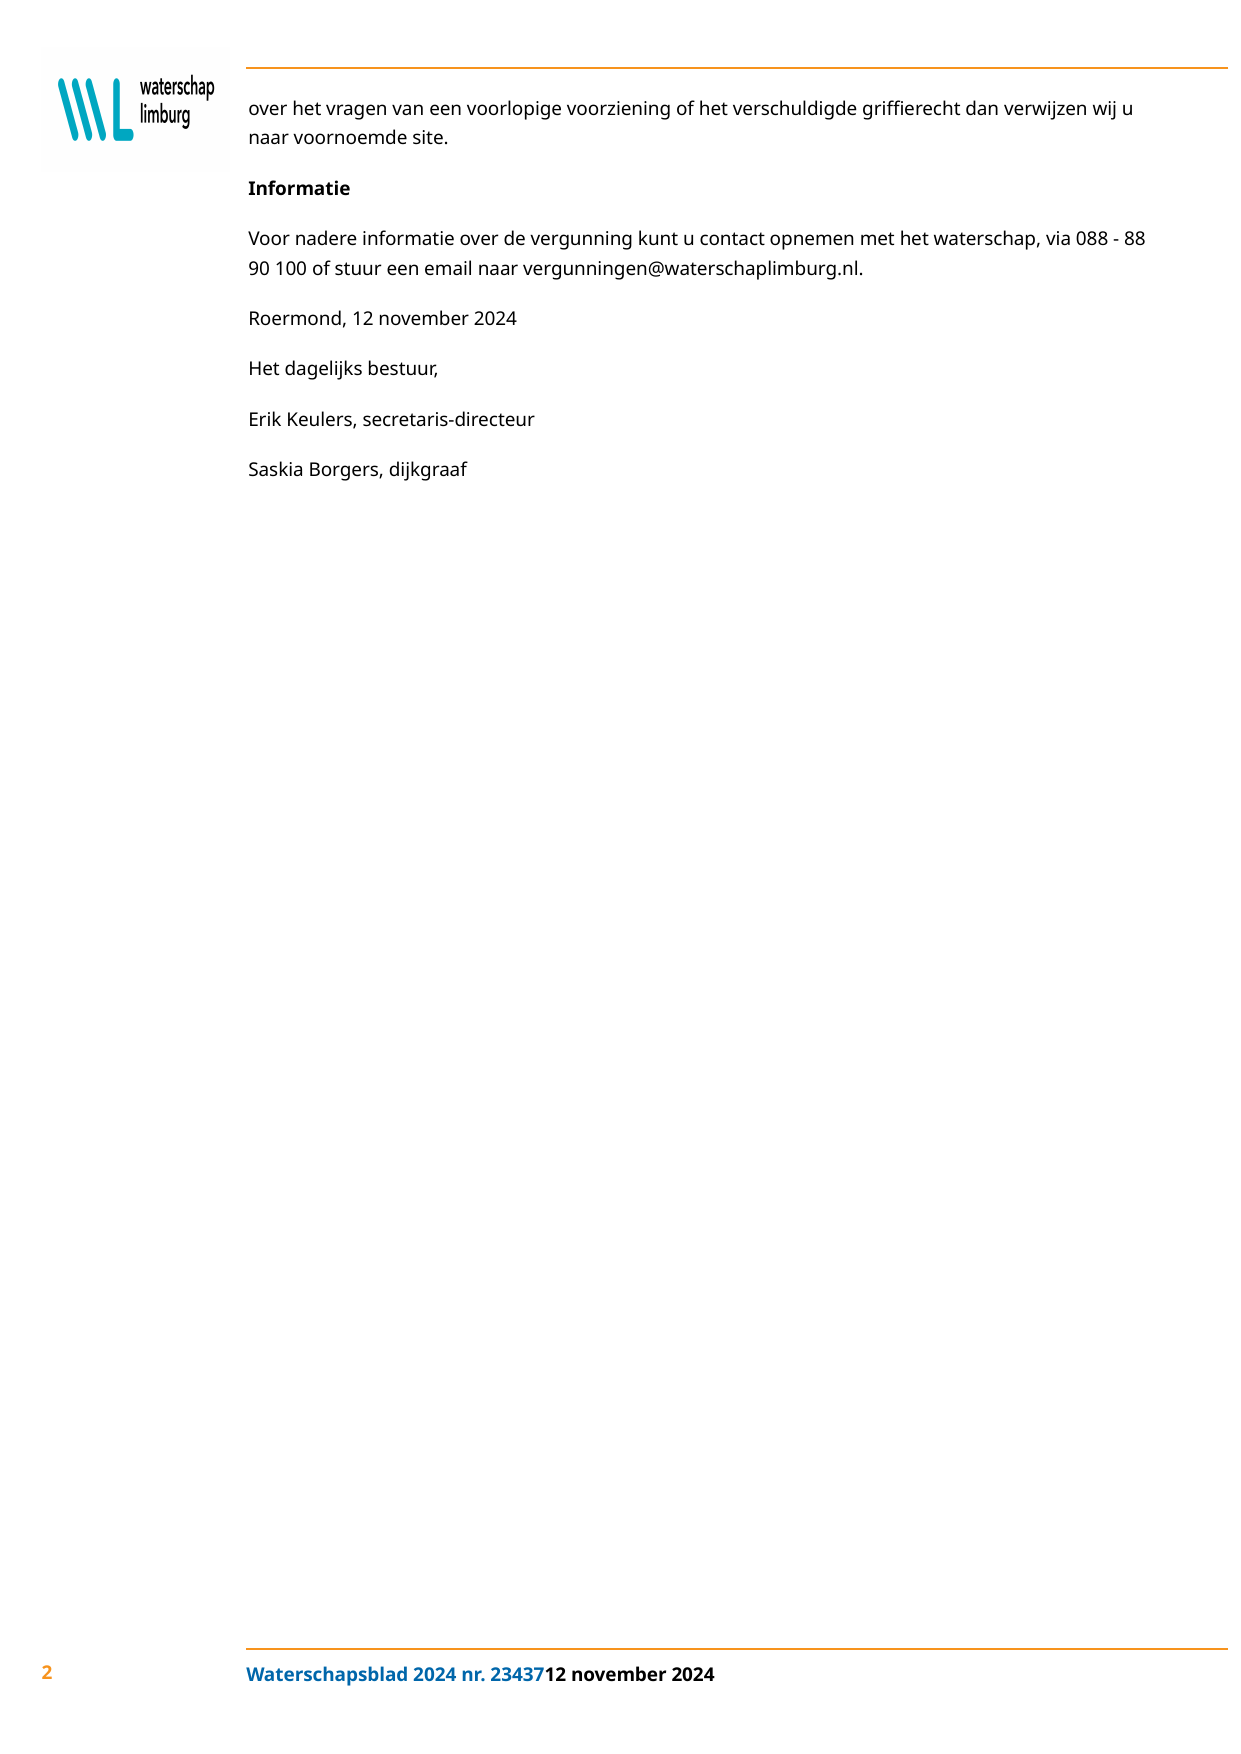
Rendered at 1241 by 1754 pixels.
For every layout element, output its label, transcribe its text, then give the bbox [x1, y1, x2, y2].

text Informatie [248, 175, 1152, 201]
text over het vragen van een voorlopige voorziening of het verschuldigde griffierecht dan verwijzen wij u naar voornoemde site. [248, 95, 1152, 150]
picture [41, 47, 231, 172]
text Het dagelijks bestuur, [248, 356, 1152, 381]
text Erik Keulers, secretaris-directeur [248, 406, 1152, 432]
text Roermond, 12 november 2024 [248, 305, 1152, 331]
text Voor nadere informatie over de vergunning kunt u contact opnemen met het waterschap, via 088 - 88 90 100 of stuur een email naar vergunningen@waterschaplimburg.nl. [248, 225, 1152, 281]
text Saskia Borgers, dijkgraaf [248, 456, 1152, 482]
